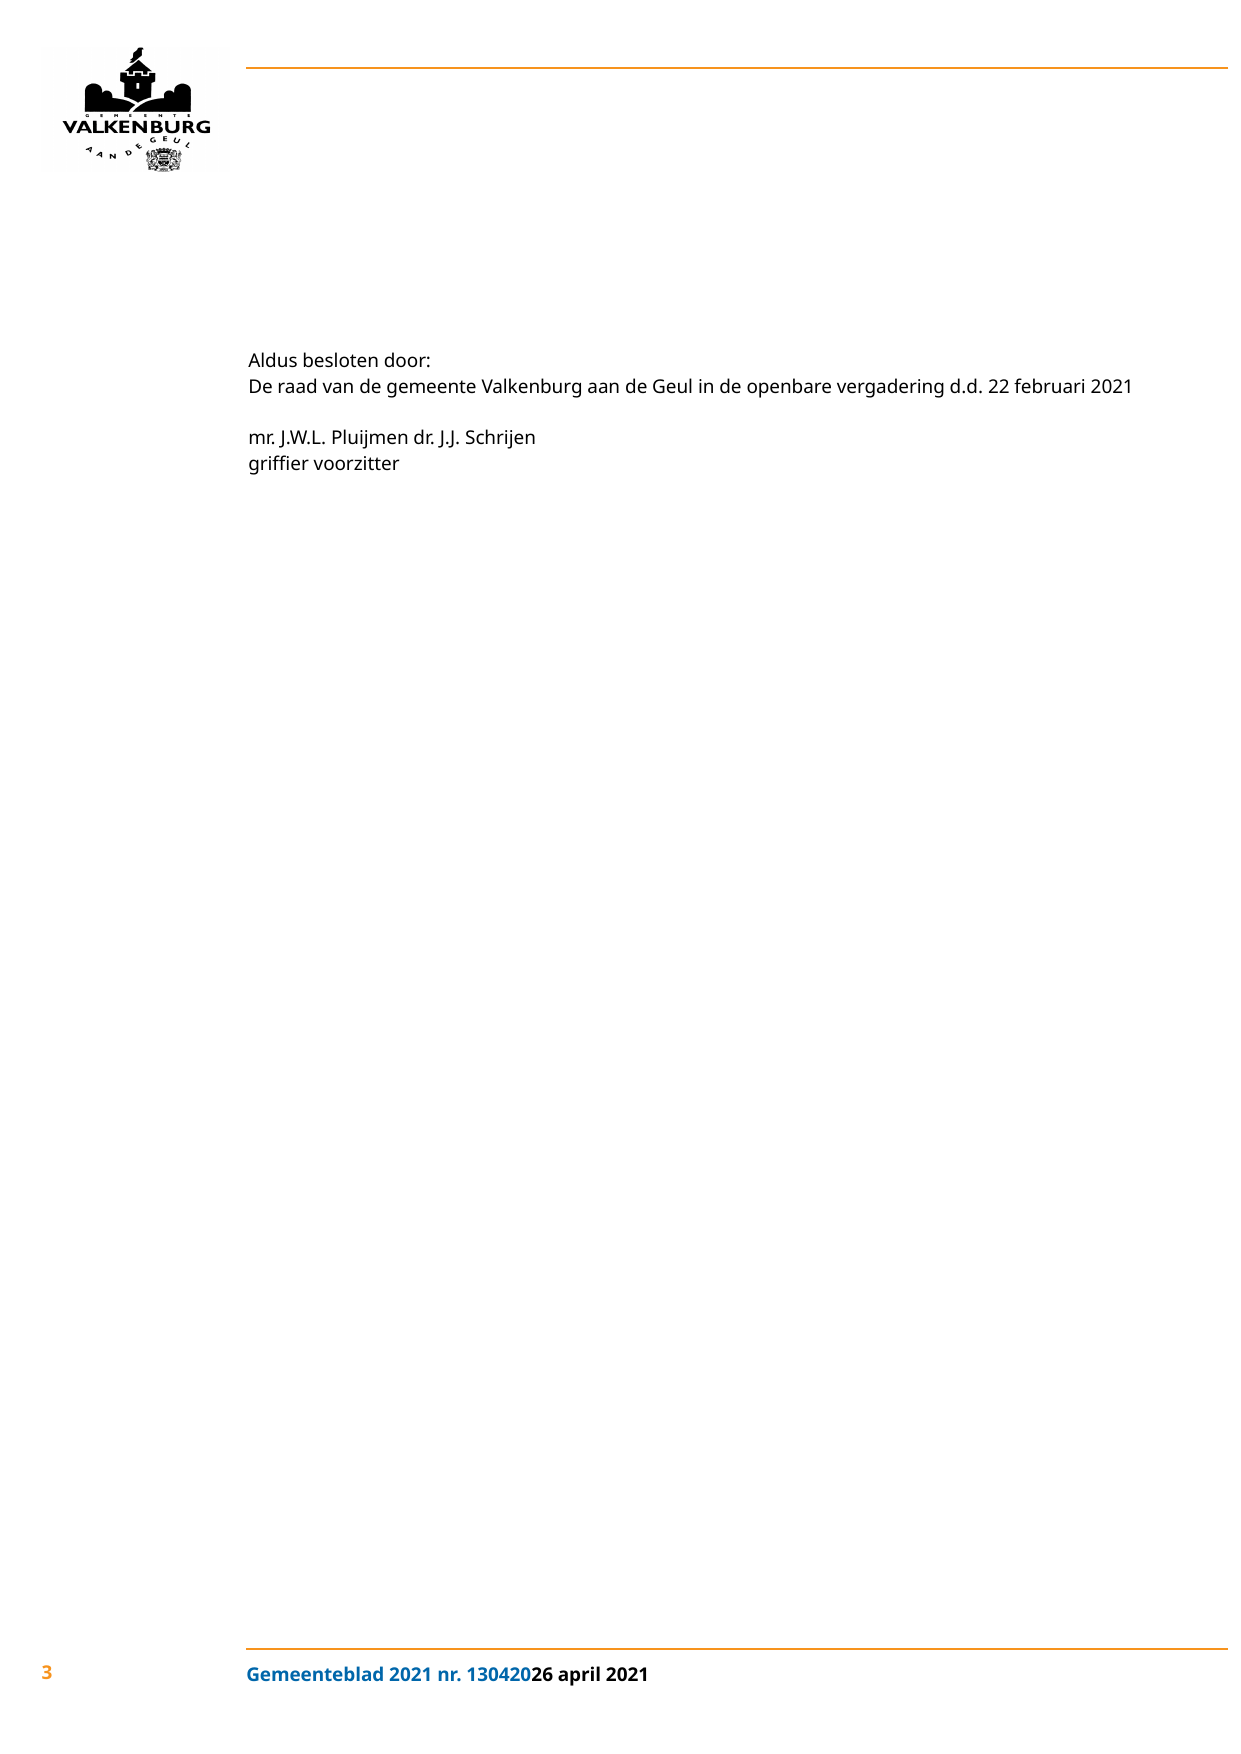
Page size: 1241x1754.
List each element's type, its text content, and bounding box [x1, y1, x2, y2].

text De raad van de gemeente Valkenburg aan de Geul in de openbare vergadering d.d. 22 februari 2021 [248, 373, 1152, 399]
text griffier voorzitter [248, 450, 1152, 476]
picture [41, 47, 231, 172]
text mr. J.W.L. Pluijmen dr. J.J. Schrijen [248, 424, 1152, 450]
text Aldus besloten door: [248, 347, 1152, 373]
